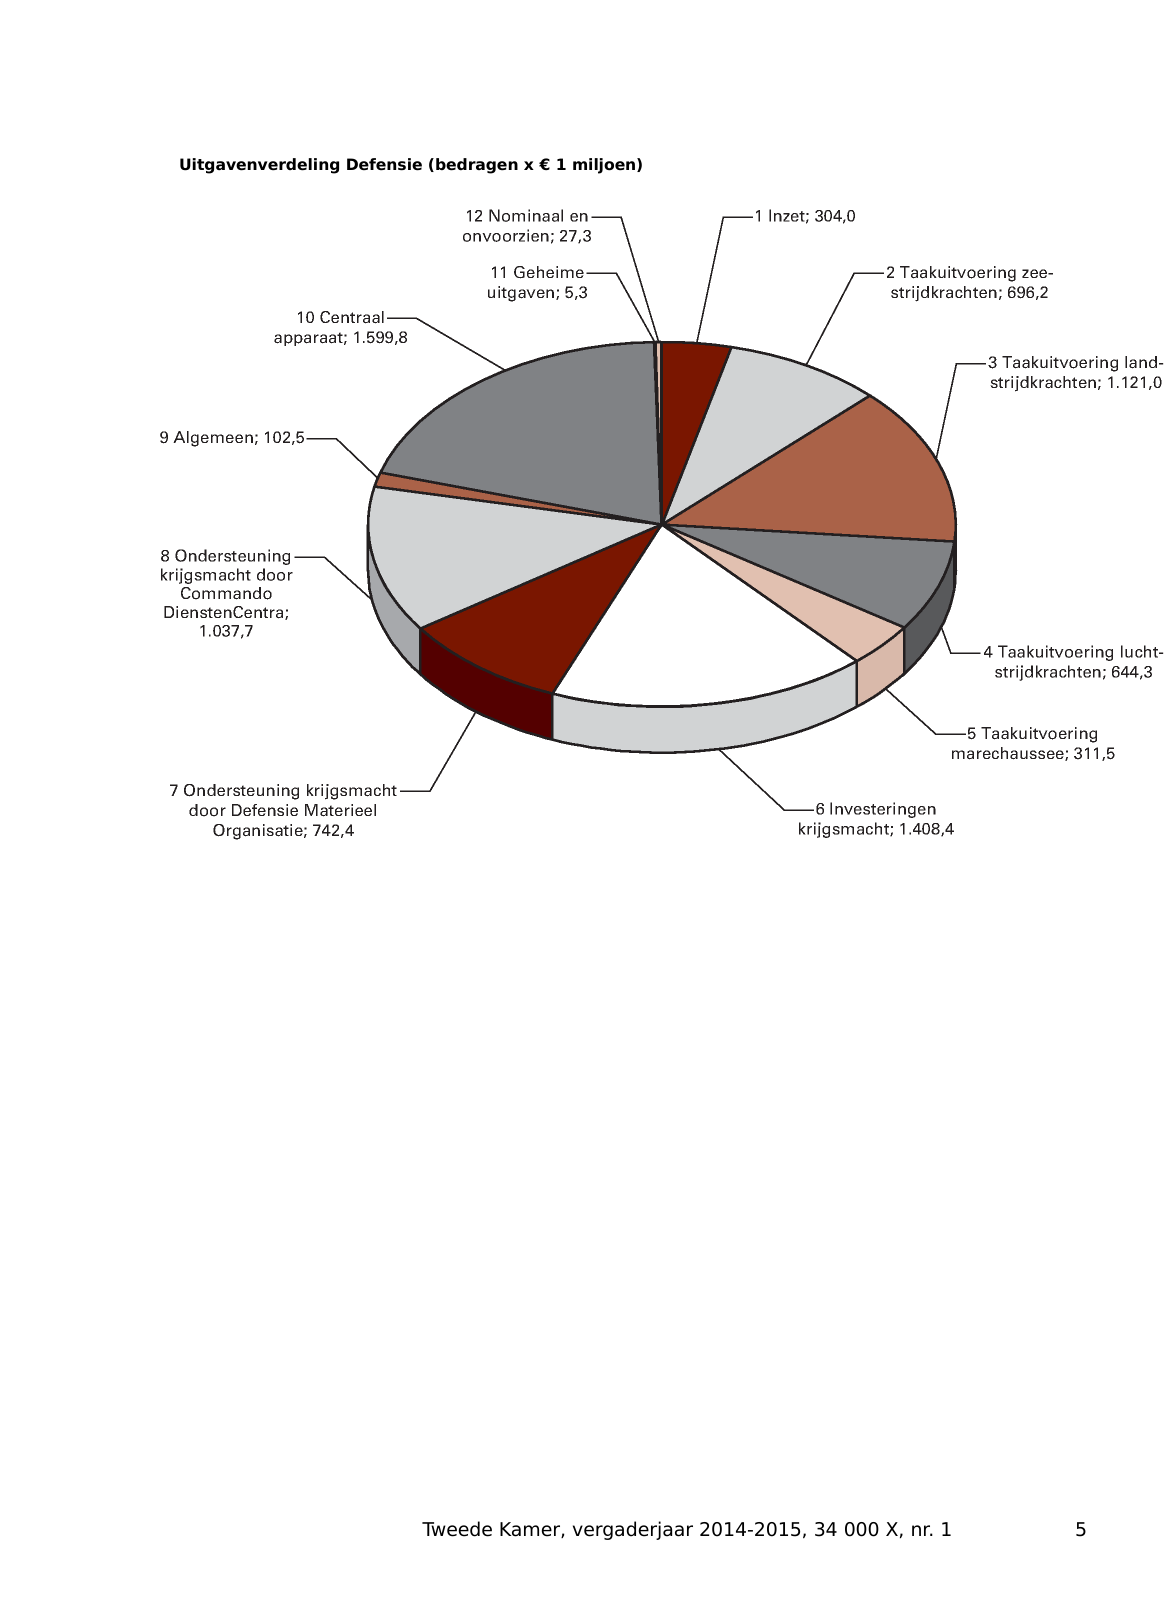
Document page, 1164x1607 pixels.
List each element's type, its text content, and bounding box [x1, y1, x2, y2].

picture [159, 207, 1164, 840]
text Uitgavenverdeling Defensie (bedragen x € 1 miljoen) [159, 156, 1163, 174]
